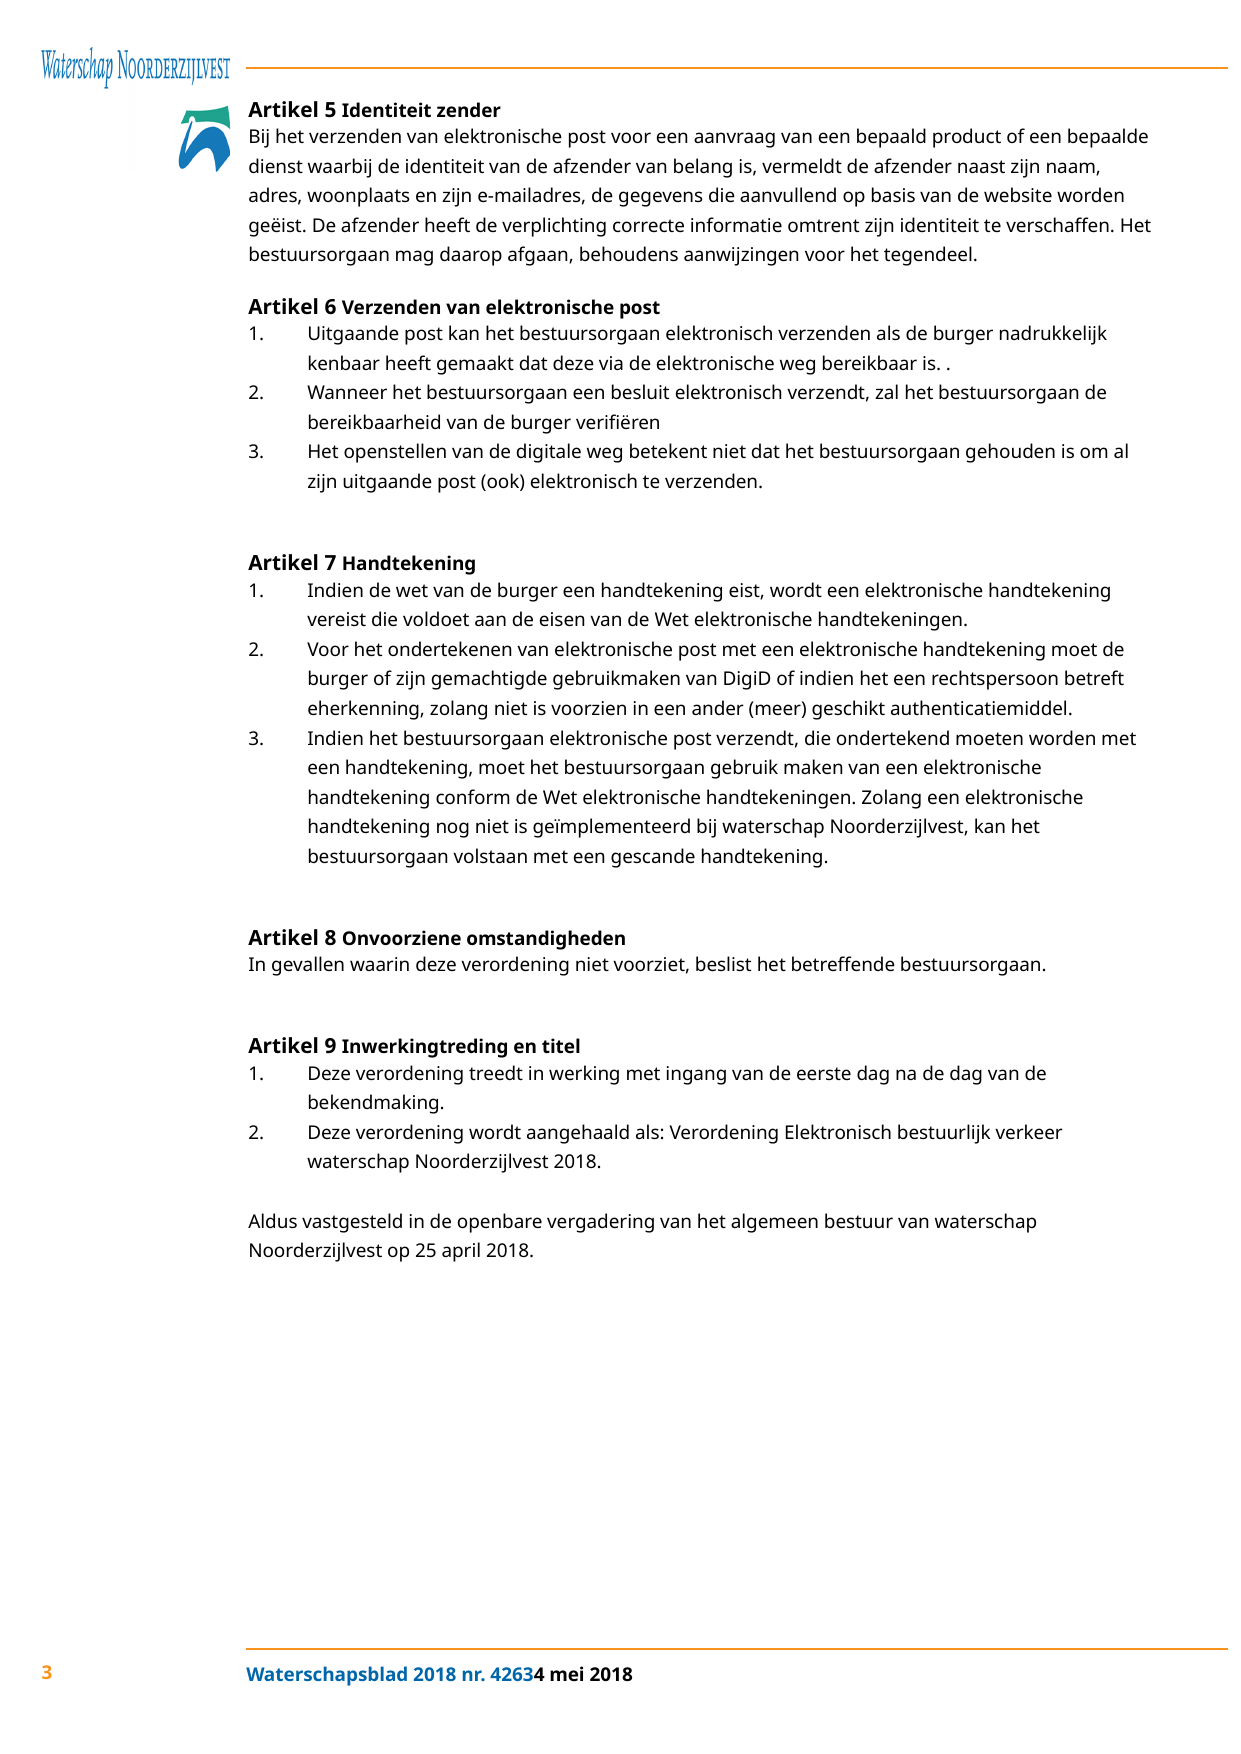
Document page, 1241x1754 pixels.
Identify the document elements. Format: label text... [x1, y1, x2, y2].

text Aldus vastgesteld in de openbare vergadering van het algemeen bestuur van waterschap Noorderzijlvest op 25 april 2018. [248, 1208, 1152, 1263]
list Deze verordening wordt aangehaald als: Verordening Elektronisch bestuurlijk verkeer waterschap Noorderzijlvest 2018. [248, 1119, 1152, 1174]
picture [41, 47, 231, 172]
list Indien de wet van de burger een handtekening eist, wordt een elektronische handtekening vereist die voldoet aan de eisen van de Wet elektronische handtekeningen. [248, 577, 1152, 632]
text Artikel 9 Inwerkingtreding en titel [248, 1031, 1152, 1060]
text Artikel 5 Identiteit zender [248, 95, 1152, 123]
text In gevallen waarin deze verordening niet voorziet, beslist het betreffende bestuursorgaan. [248, 951, 1152, 977]
text Artikel 8 Onvoorziene omstandigheden [248, 923, 1152, 951]
list Indien het bestuursorgaan elektronische post verzendt, die ondertekend moeten worden met een handtekening, moet het bestuursorgaan gebruik maken van een elektronische handtekening conform de Wet elektronische handtekeningen. Zolang een elektronische handtekening nog niet is geïmplementeerd bij waterschap Noorderzijlvest, kan het bestuursorgaan volstaan met een gescande handtekening. [248, 725, 1152, 869]
text Bij het verzenden van elektronische post voor een aanvraag van een bepaald product of een bepaalde dienst waarbij de identiteit van de afzender van belang is, vermeldt de afzender naast zijn naam, adres, woonplaats en zijn e-mailadres, de gegevens die aanvullend op basis van de website worden geëist. De afzender heeft de verplichting correcte informatie omtrent zijn identiteit te verschaffen. Het bestuursorgaan mag daarop afgaan, behoudens aanwijzingen voor het tegendeel. [248, 123, 1152, 267]
list Wanneer het bestuursorgaan een besluit elektronisch verzendt, zal het bestuursorgaan de bereikbaarheid van de burger verifiëren [248, 379, 1152, 435]
list Uitgaande post kan het bestuursorgaan elektronisch verzenden als de burger nadrukkelijk kenbaar heeft gemaakt dat deze via de elektronische weg bereikbaar is. . [248, 320, 1152, 376]
list Voor het ondertekenen van elektronische post met een elektronische handtekening moet de burger of zijn gemachtigde gebruikmaken van DigiD of indien het een rechtspersoon betreft eherkenning, zolang niet is voorzien in een ander (meer) geschikt authenticatiemiddel. [248, 636, 1152, 721]
list Het openstellen van de digitale weg betekent niet dat het bestuursorgaan gehouden is om al zijn uitgaande post (ook) elektronisch te verzenden. [248, 439, 1152, 494]
text Artikel 7 Handtekening [248, 548, 1152, 577]
text Artikel 6 Verzenden van elektronische post [248, 292, 1152, 320]
list Deze verordening treedt in werking met ingang van de eerste dag na de dag van de bekendmaking. [248, 1060, 1152, 1115]
